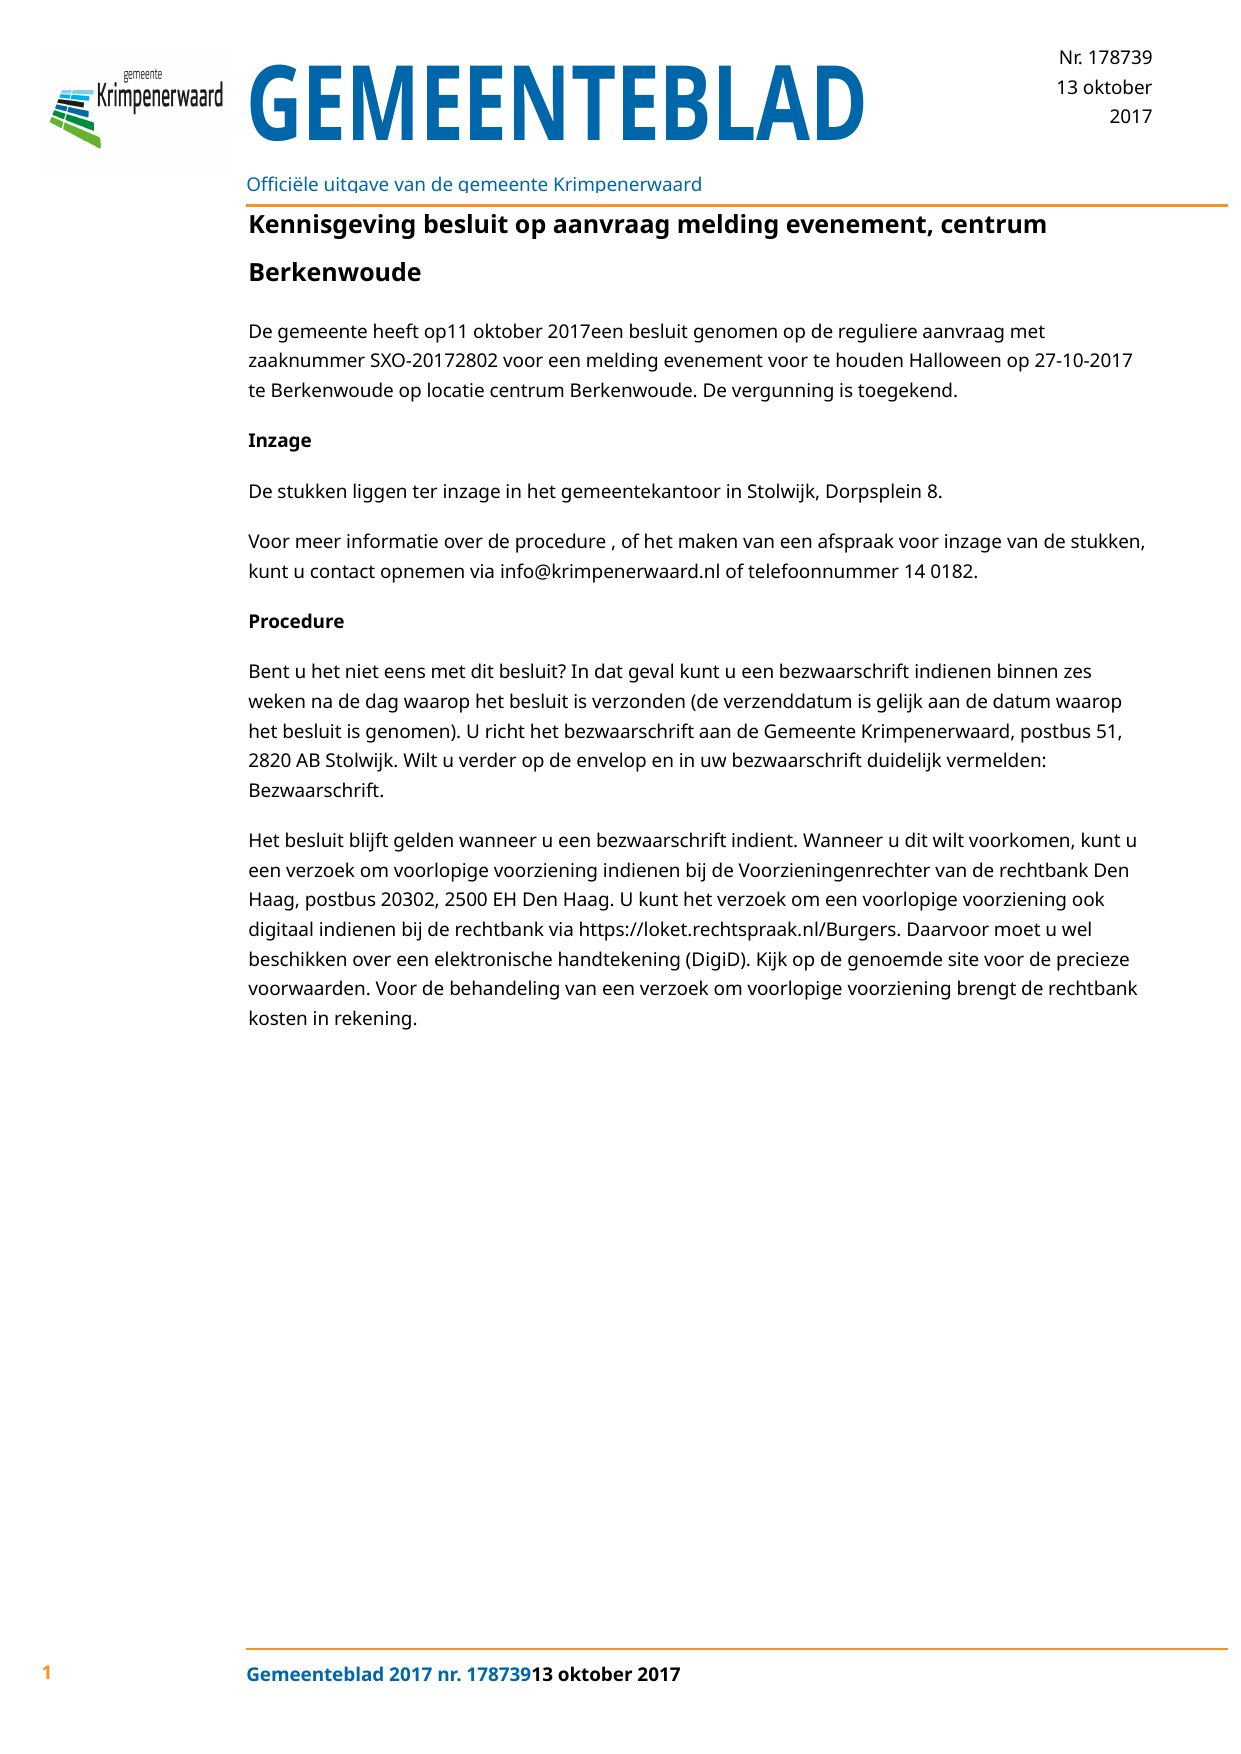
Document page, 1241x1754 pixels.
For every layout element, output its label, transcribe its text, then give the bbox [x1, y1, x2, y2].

text Kennisgeving besluit op aanvraag melding evenement, centrum Berkenwoude [248, 207, 1152, 288]
text De stukken liggen ter inzage in het gemeentekantoor in Stolwijk, Dorpsplein 8. [248, 478, 1152, 504]
text Bent u het niet eens met dit besluit? In dat geval kunt u een bezwaarschrift indienen binnen zes weken na de dag waarop het besluit is verzonden (de verzenddatum is gelijk aan de datum waarop het besluit is genomen). U richt het bezwaarschrift aan de Gemeente Krimpenerwaard, postbus 51, 2820 AB Stolwijk. Wilt u verder op de envelop en in uw bezwaarschrift duidelijk vermelden: Bezwaarschrift. [248, 659, 1152, 803]
picture [41, 47, 231, 172]
text Procedure [248, 608, 1152, 634]
text Het besluit blijft gelden wanneer u een bezwaarschrift indient. Wanneer u dit wilt voorkomen, kunt u een verzoek om voorlopige voorziening indienen bij de Voorzieningenrechter van de rechtbank Den Haag, postbus 20302, 2500 EH Den Haag. U kunt het verzoek om een voorlopige voorziening ook digitaal indienen bij de rechtbank via https://loket.rechtspraak.nl/Burgers. Daarvoor moet u wel beschikken over een elektronische handtekening (DigiD). Kijk op de genoemde site voor de precieze voorwaarden. Voor de behandeling van een verzoek om voorlopige voorziening brengt de rechtbank kosten in rekening. [248, 827, 1152, 1031]
text De gemeente heeft op11 oktober 2017een besluit genomen op de reguliere aanvraag met zaaknummer SXO-20172802 voor een melding evenement voor te houden Halloween op 27-10-2017 te Berkenwoude op locatie centrum Berkenwoude. De vergunning is toegekend. [248, 318, 1152, 403]
text Voor meer informatie over de procedure , of het maken van een afspraak voor inzage van de stukken, kunt u contact opnemen via info@krimpenerwaard.nl of telefoonnummer 14 0182. [248, 528, 1152, 584]
text Inzage [248, 427, 1152, 453]
